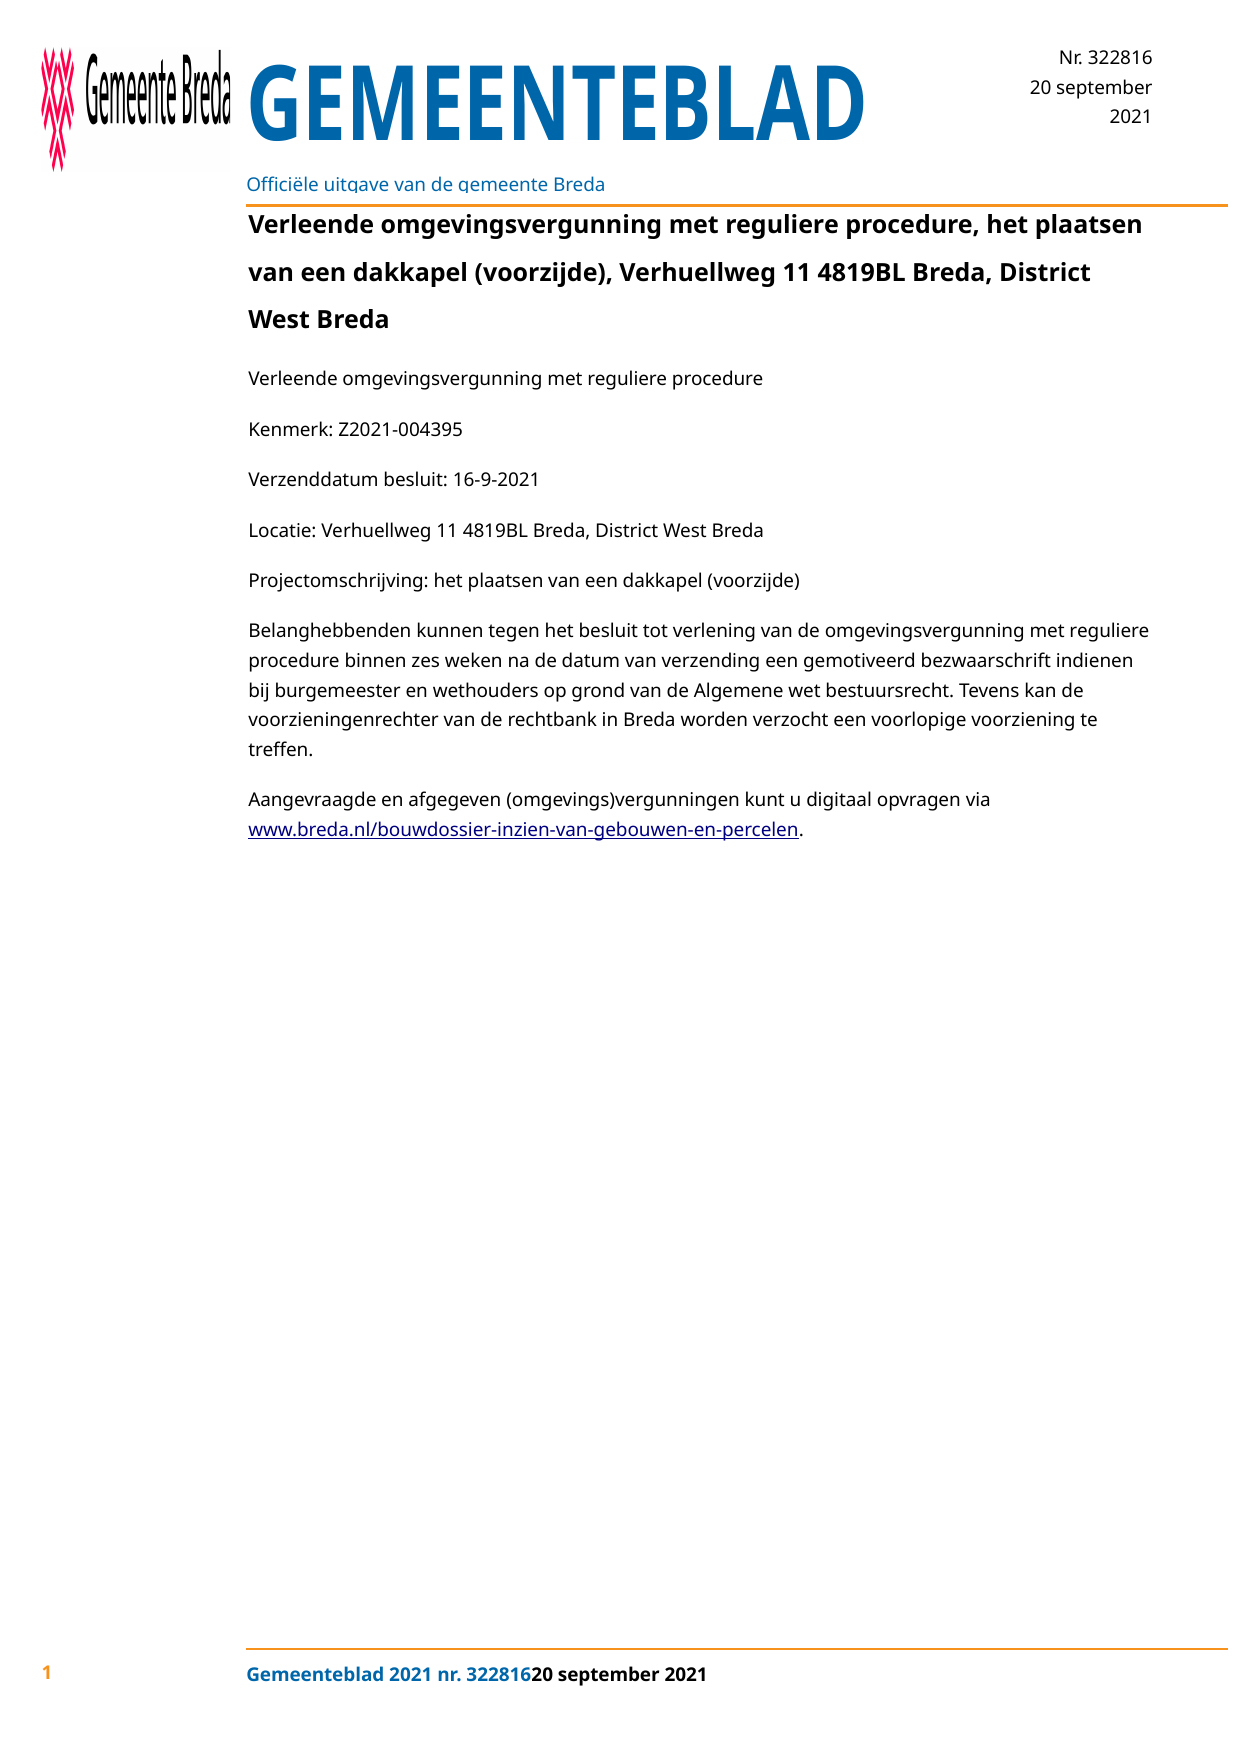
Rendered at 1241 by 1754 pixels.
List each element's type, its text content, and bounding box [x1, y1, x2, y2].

text Verzenddatum besluit: 16-9-2021 [248, 466, 1152, 492]
text Verleende omgevingsvergunning met reguliere procedure, het plaatsen van een dakkapel (voorzijde), Verhuellweg 11 4819BL Breda, District West Breda [248, 207, 1152, 336]
text Locatie: Verhuellweg 11 4819BL Breda, District West Breda [248, 517, 1152, 542]
text Belanghebbenden kunnen tegen het besluit tot verlening van de omgevingsvergunning met reguliere procedure binnen zes weken na de datum van verzending een gemotiveerd bezwaarschrift indienen bij burgemeester en wethouders op grond van de Algemene wet bestuursrecht. Tevens kan de voorzieningenrechter van de rechtbank in Breda worden verzocht een voorlopige voorziening te treffen. [248, 618, 1152, 762]
text Verleende omgevingsvergunning met reguliere procedure [248, 366, 1152, 391]
text Kenmerk: Z2021-004395 [248, 416, 1152, 442]
text Aangevraagde en afgegeven (omgevings)vergunningen kunt u digitaal opvragen via www.breda.nl/bouwdossier-inzien-van-gebouwen-en-percelen. [248, 786, 1152, 842]
picture [41, 47, 231, 172]
text Projectomschrijving: het plaatsen van een dakkapel (voorzijde) [248, 567, 1152, 593]
